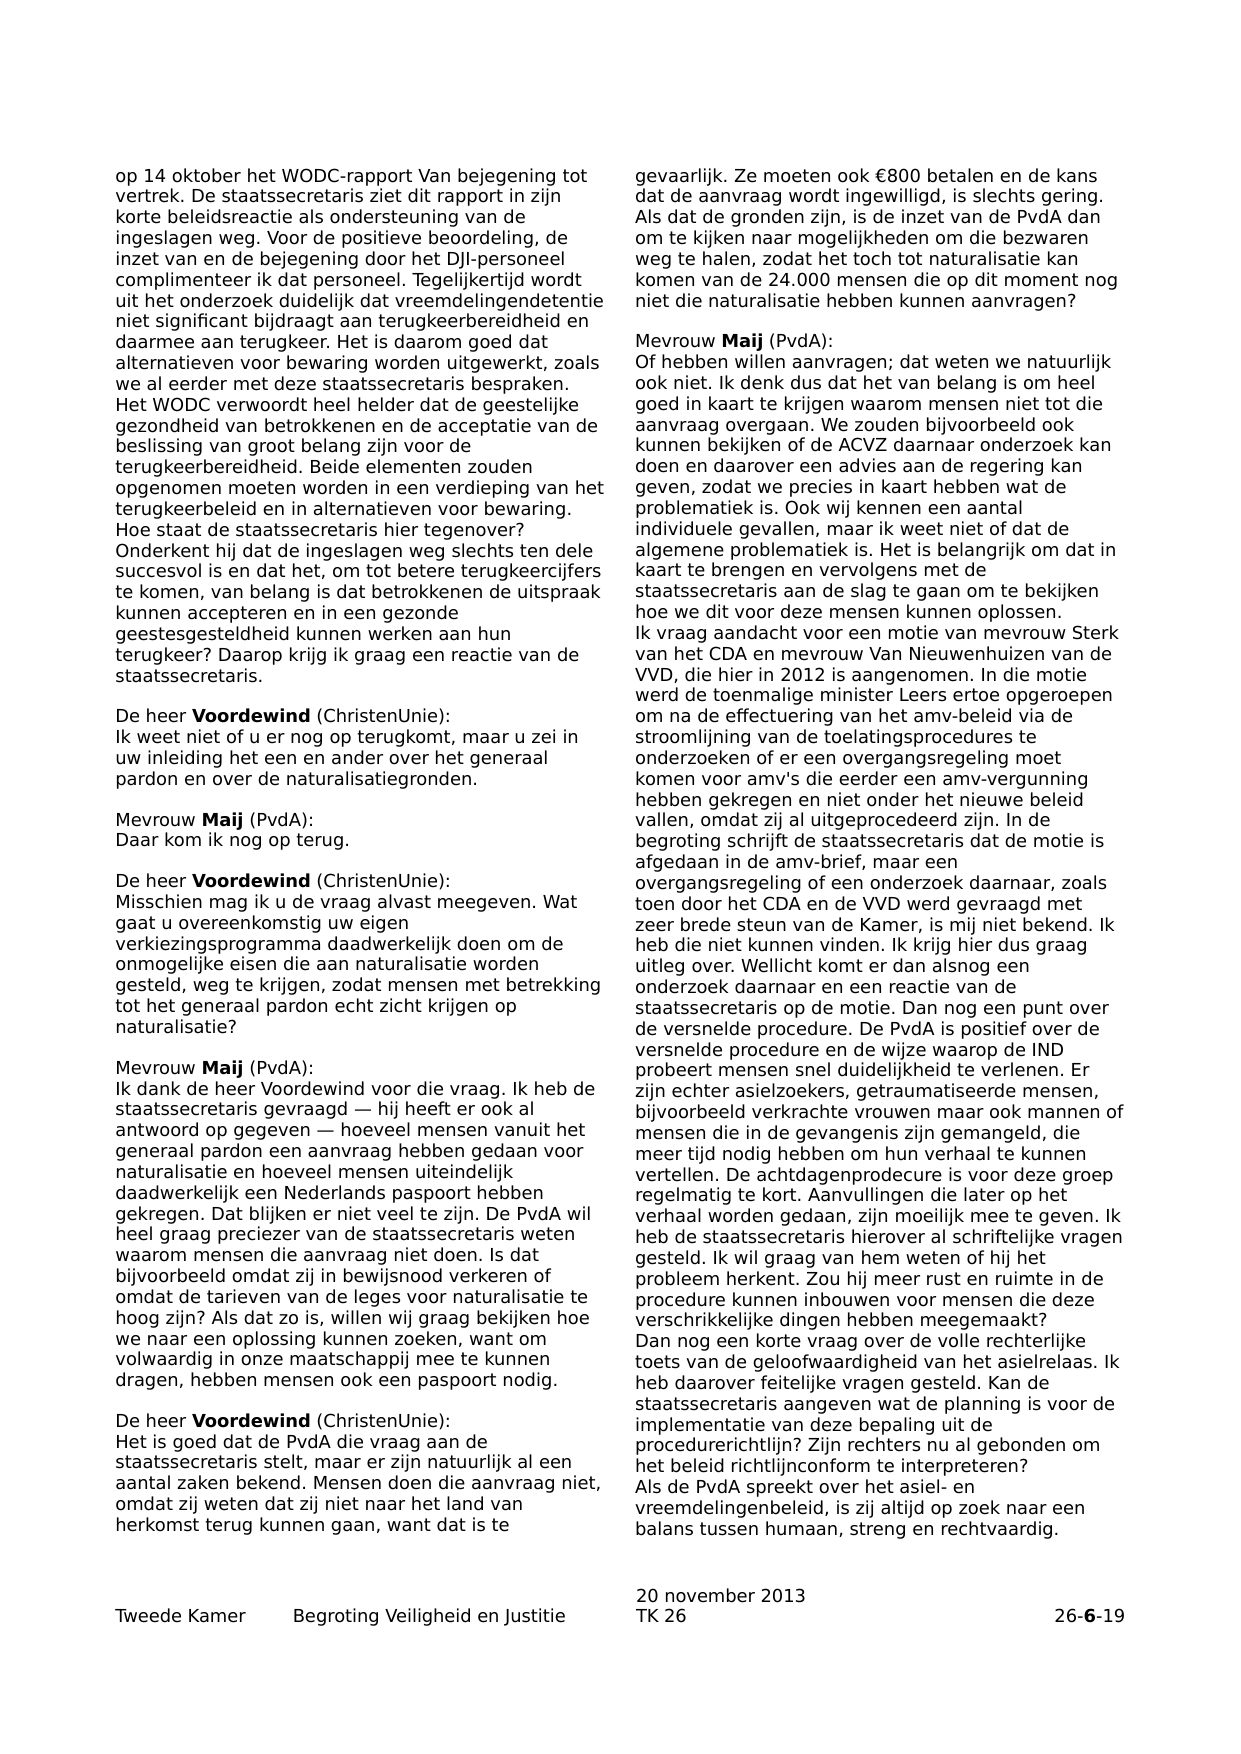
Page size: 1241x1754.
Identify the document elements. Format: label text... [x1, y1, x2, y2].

text Dan nog een korte vraag over de volle rechterlijke toets van de geloofwaardigheid van het asielrelaas. Ik heb daarover feitelijke vragen gesteld. Kan de staatssecretaris aangeven wat de planning is voor de implementatie van deze bepaling uit de procedurerichtlijn? Zijn rechters nu al gebonden om het beleid richtlijnconform te interpreteren? [635, 1331, 1125, 1477]
text Daar kom ik nog op terug. [115, 830, 605, 851]
text Ik weet niet of u er nog op terugkomt, maar u zei in uw inleiding het een en ander over het generaal pardon en over de naturalisatiegronden. [115, 727, 605, 789]
text Mevrouw Maij (PvdA): [115, 1057, 605, 1078]
text Mevrouw Maij (PvdA): [635, 331, 1125, 352]
text Misschien mag ik u de vraag alvast meegeven. Wat gaat u overeenkomstig uw eigen verkiezingsprogramma daadwerkelijk doen om de onmogelijke eisen die aan naturalisatie worden gesteld, weg te krijgen, zodat mensen met betrekking tot het generaal pardon echt zicht krijgen op naturalisatie? [115, 892, 605, 1037]
text Mevrouw Maij (PvdA): [115, 809, 605, 830]
text De heer Voordewind (ChristenUnie): [115, 1411, 605, 1431]
text De heer Voordewind (ChristenUnie): [115, 871, 605, 892]
text Als de PvdA spreekt over het asiel- en vreemdelingenbeleid, is zij altijd op zoek naar een balans tussen humaan, streng en rechtvaardig. [635, 1477, 1125, 1539]
text De heer Voordewind (ChristenUnie): [115, 706, 605, 727]
text op 14 oktober het WODC-rapport Van bejegening tot vertrek. De staatssecretaris ziet dit rapport in zijn korte beleidsreactie als ondersteuning van de ingeslagen weg. Voor de positieve beoordeling, de inzet van en de bejegening door het DJI-personeel complimenteer ik dat personeel. Tegelijkertijd wordt uit het onderzoek duidelijk dat vreemdelingendetentie niet significant bijdraagt aan terugkeerbereidheid en daarmee aan terugkeer. Het is daarom goed dat alternatieven voor bewaring worden uitgewerkt, zoals we al eerder met deze staatssecretaris bespraken. Het WODC verwoordt heel helder dat de geestelijke gezondheid van betrokkenen en de acceptatie van de beslissing van groot belang zijn voor de terugkeerbereidheid. Beide elementen zouden opgenomen moeten worden in een verdieping van het terugkeerbeleid en in alternatieven voor bewaring. Hoe staat de staatssecretaris hier tegenover? Onderkent hij dat de ingeslagen weg slechts ten dele succesvol is en dat het, om tot betere terugkeercijfers te komen, van belang is dat betrokkenen de uitspraak kunnen accepteren en in een gezonde geestesgesteldheid kunnen werken aan hun terugkeer? Daarop krijg ik graag een reactie van de staatssecretaris. [115, 165, 605, 686]
text Het is goed dat de PvdA die vraag aan de staatssecretaris stelt, maar er zijn natuurlijk al een aantal zaken bekend. Mensen doen die aanvraag niet, omdat zij weten dat zij niet naar het land van herkomst terug kunnen gaan, want dat is te [115, 1431, 605, 1536]
text gevaarlijk. Ze moeten ook €800 betalen en de kans dat de aanvraag wordt ingewilligd, is slechts gering. Als dat de gronden zijn, is de inzet van de PvdA dan om te kijken naar mogelijkheden om die bezwaren weg te halen, zodat het toch tot naturalisatie kan komen van de 24.000 mensen die op dit moment nog niet die naturalisatie hebben kunnen aanvragen? [635, 165, 1125, 311]
text Of hebben willen aanvragen; dat weten we natuurlijk ook niet. Ik denk dus dat het van belang is om heel goed in kaart te krijgen waarom mensen niet tot die aanvraag overgaan. We zouden bijvoorbeeld ook kunnen bekijken of de ACVZ daarnaar onderzoek kan doen en daarover een advies aan de regering kan geven, zodat we precies in kaart hebben wat de problematiek is. Ook wij kennen een aantal individuele gevallen, maar ik weet niet of dat de algemene problematiek is. Het is belangrijk om dat in kaart te brengen en vervolgens met de staatssecretaris aan de slag te gaan om te bekijken hoe we dit voor deze mensen kunnen oplossen. [635, 352, 1125, 623]
text Ik vraag aandacht voor een motie van mevrouw Sterk van het CDA en mevrouw Van Nieuwenhuizen van de VVD, die hier in 2012 is aangenomen. In die motie werd de toenmalige minister Leers ertoe opgeroepen om na de effectuering van het amv-beleid via de stroomlijning van de toelatingsprocedures te onderzoeken of er een overgangsregeling moet komen voor amv's die eerder een amv-vergunning hebben gekregen en niet onder het nieuwe beleid vallen, omdat zij al uitgeprocedeerd zijn. In de begroting schrijft de staatssecretaris dat de motie is afgedaan in de amv-brief, maar een overgangsregeling of een onderzoek daarnaar, zoals toen door het CDA en de VVD werd gevraagd met zeer brede steun van de Kamer, is mij niet bekend. Ik heb die niet kunnen vinden. Ik krijg hier dus graag uitleg over. Wellicht komt er dan alsnog een onderzoek daarnaar en een reactie van de staatssecretaris op de motie. Dan nog een punt over de versnelde procedure. De PvdA is positief over de versnelde procedure en de wijze waarop de IND probeert mensen snel duidelijkheid te verlenen. Er zijn echter asielzoekers, getraumatiseerde mensen, bijvoorbeeld verkrachte vrouwen maar ook mannen of mensen die in de gevangenis zijn gemangeld, die meer tijd nodig hebben om hun verhaal te kunnen vertellen. De achtdagenprodecure is voor deze groep regelmatig te kort. Aanvullingen die later op het verhaal worden gedaan, zijn moeilijk mee te geven. Ik heb de staatssecretaris hierover al schriftelijke vragen gesteld. Ik wil graag van hem weten of hij het probleem herkent. Zou hij meer rust en ruimte in de procedure kunnen inbouwen voor mensen die deze verschrikkelijke dingen hebben meegemaakt? [635, 623, 1125, 1331]
text Ik dank de heer Voordewind voor die vraag. Ik heb de staatssecretaris gevraagd — hij heeft er ook al antwoord op gegeven — hoeveel mensen vanuit het generaal pardon een aanvraag hebben gedaan voor naturalisatie en hoeveel mensen uiteindelijk daadwerkelijk een Nederlands paspoort hebben gekregen. Dat blijken er niet veel te zijn. De PvdA wil heel graag preciezer van de staatssecretaris weten waarom mensen die aanvraag niet doen. Is dat bijvoorbeeld omdat zij in bewijsnood verkeren of omdat de tarieven van de leges voor naturalisatie te hoog zijn? Als dat zo is, willen wij graag bekijken hoe we naar een oplossing kunnen zoeken, want om volwaardig in onze maatschappij mee te kunnen dragen, hebben mensen ook een paspoort nodig. [115, 1078, 605, 1391]
